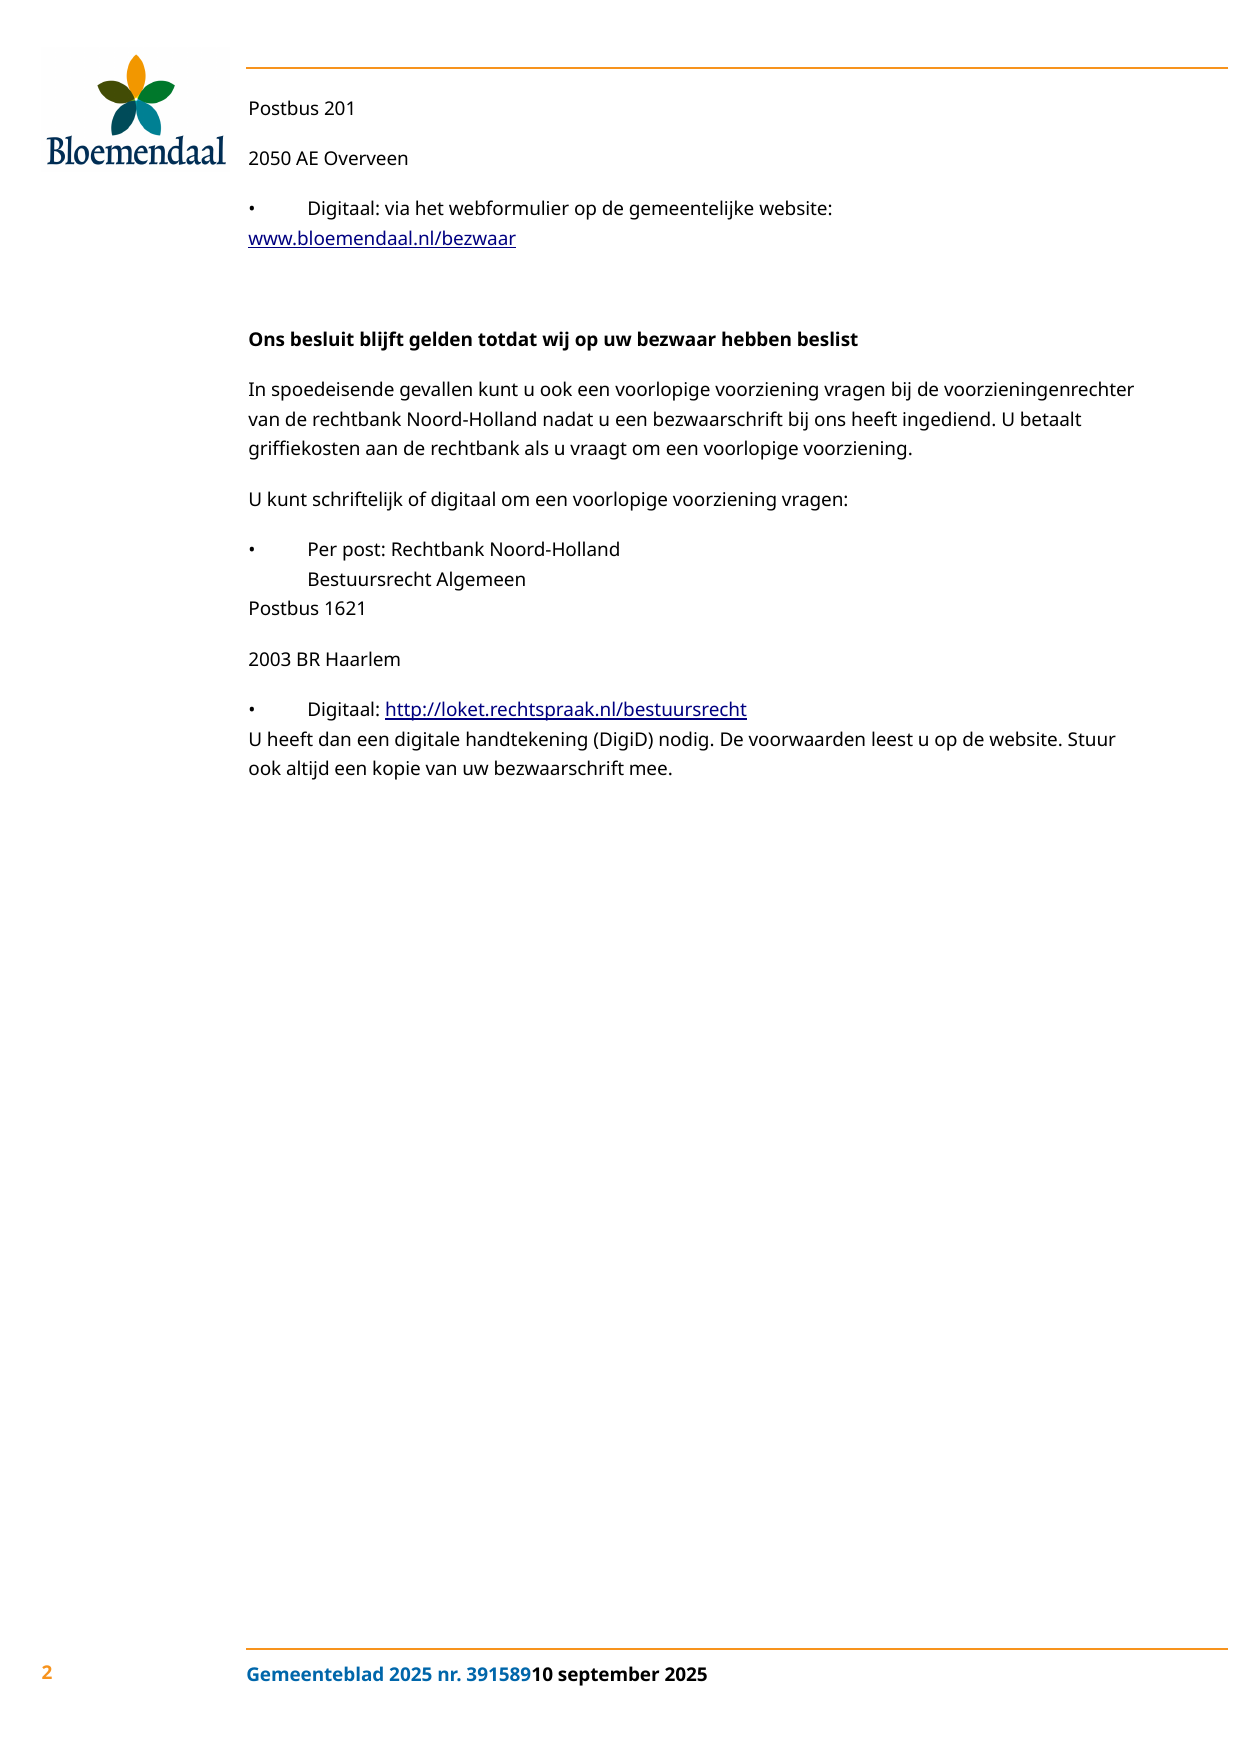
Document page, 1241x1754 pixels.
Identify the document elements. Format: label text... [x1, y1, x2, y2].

text 2003 BR Haarlem [248, 646, 1152, 672]
list Bestuursrecht Algemeen [248, 566, 1152, 592]
text U heeft dan een digitale handtekening (DigiD) nodig. De voorwaarden leest u op de website. Stuur ook altijd een kopie van uw bezwaarschrift mee. [248, 726, 1152, 781]
list Digitaal: via het webformulier op de gemeentelijke website: [248, 196, 1152, 221]
text Ons besluit blijft gelden totdat wij op uw bezwaar hebben beslist [248, 326, 1152, 352]
list Per post: Rechtbank Noord-Holland [248, 536, 1152, 562]
picture [41, 47, 231, 172]
text In spoedeisende gevallen kunt u ook een voorlopige voorziening vragen bij de voorzieningenrechter van de rechtbank Noord-Holland nadat u een bezwaarschrift bij ons heeft ingediend. U betaalt griffiekosten aan de rechtbank als u vraagt om een voorlopige voorziening. [248, 376, 1152, 461]
text www.bloemendaal.nl/bezwaar [248, 225, 1152, 251]
text U kunt schriftelijk of digitaal om een voorlopige voorziening vragen: [248, 486, 1152, 512]
text 2050 AE Overveen [248, 145, 1152, 171]
text Postbus 201 [248, 95, 1152, 121]
text Postbus 1621 [248, 596, 1152, 621]
list Digitaal: http://loket.rechtspraak.nl/bestuursrecht [248, 696, 1152, 722]
